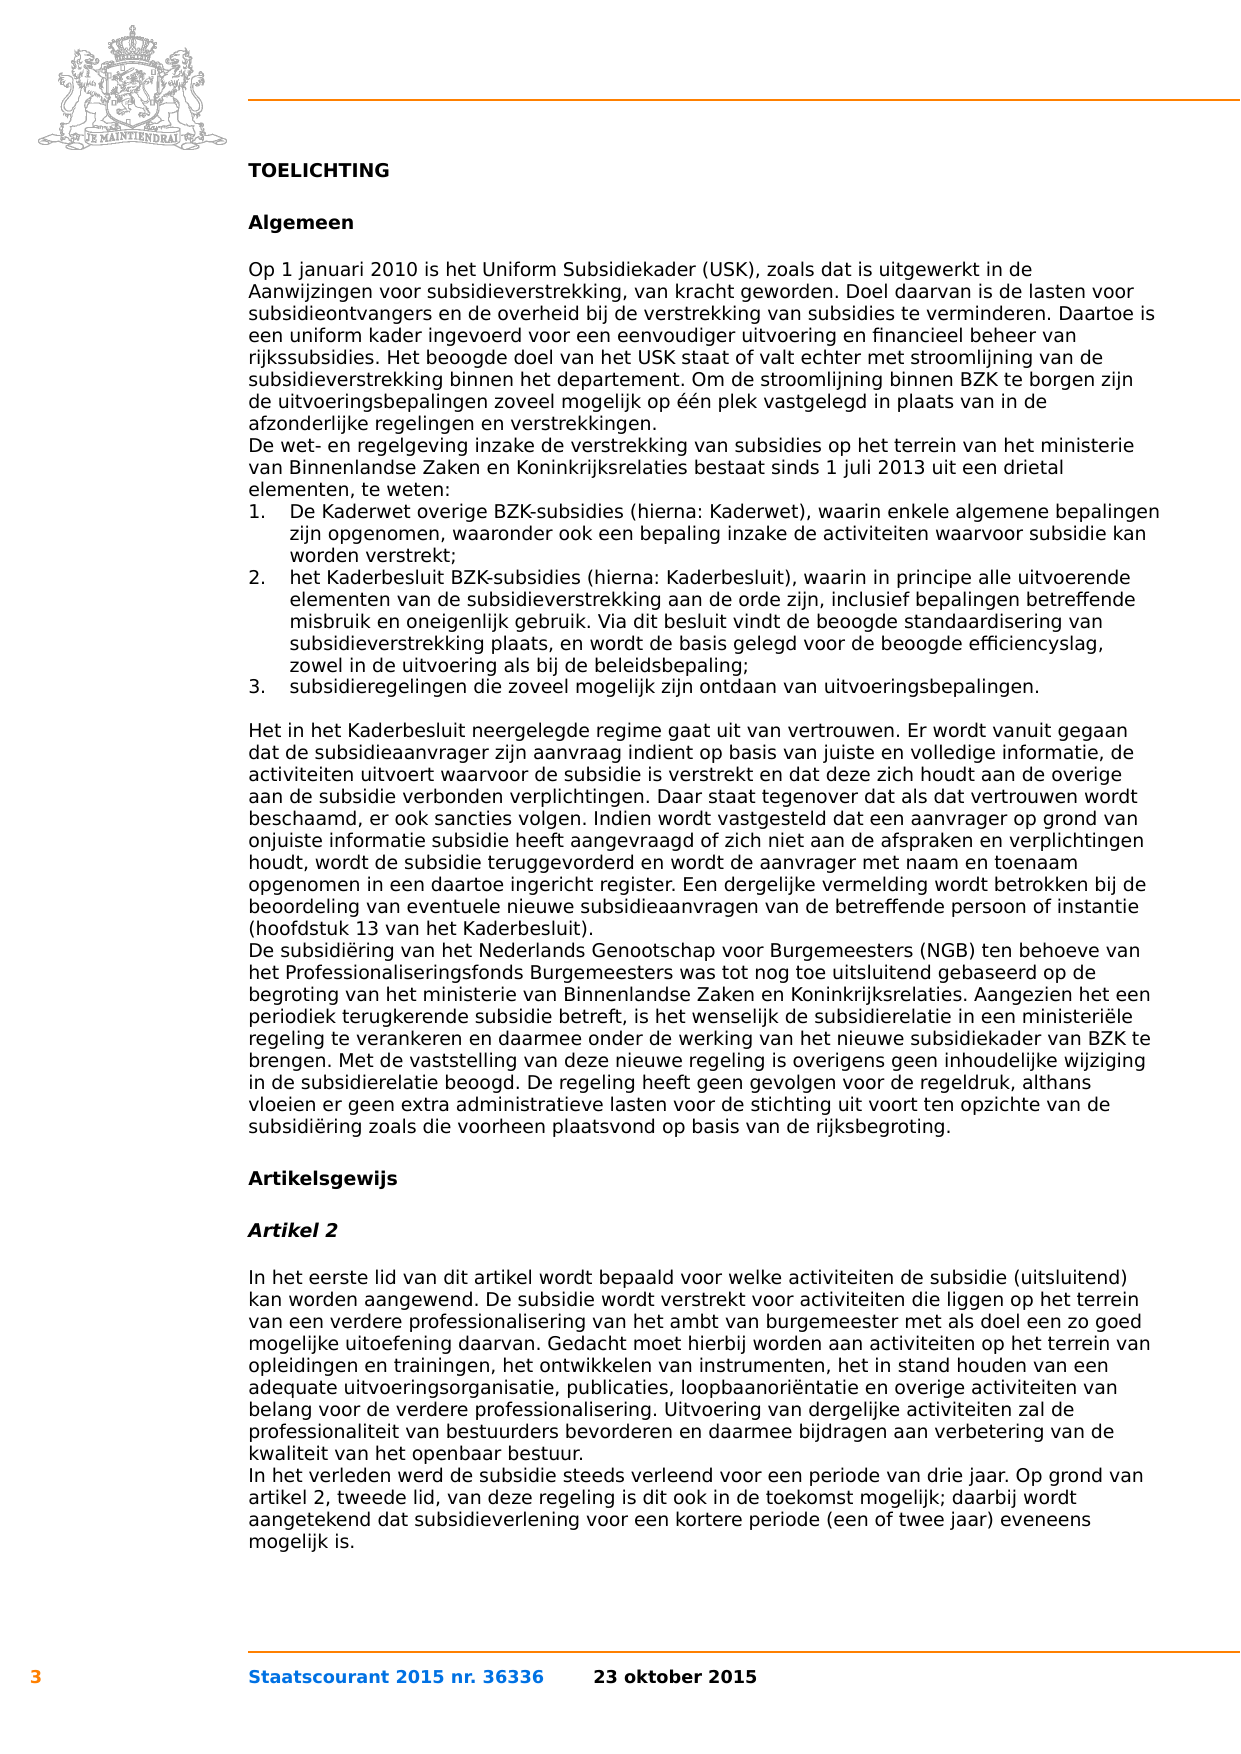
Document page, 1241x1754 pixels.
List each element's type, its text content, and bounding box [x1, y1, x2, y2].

text In het verleden werd de subsidie steeds verleend voor een periode van drie jaar. Op grond van artikel 2, tweede lid, van deze regeling is dit ook in de toekomst mogelijk; daarbij wordt aangetekend dat subsidieverlening voor een kortere periode (een of twee jaar) eveneens mogelijk is. [248, 1465, 1163, 1553]
picture [38, 25, 227, 150]
text 1. De Kaderwet overige BZK-subsidies (hierna: Kaderwet), waarin enkele algemene bepalingen zijn opgenomen, waaronder ook een bepaling inzake de activiteiten waarvoor subsidie kan worden verstrekt; [248, 501, 1163, 567]
text Het in het Kaderbesluit neergelegde regime gaat uit van vertrouwen. Er wordt vanuit gegaan dat de subsidieaanvrager zijn aanvraag indient op basis van juiste en volledige informatie, de activiteiten uitvoert waarvoor de subsidie is verstrekt en dat deze zich houdt aan de overige aan de subsidie verbonden verplichtingen. Daar staat tegenover dat als dat vertrouwen wordt beschaamd, er ook sancties volgen. Indien wordt vastgesteld dat een aanvrager op grond van onjuiste informatie subsidie heeft aangevraagd of zich niet aan de afspraken en verplichtingen houdt, wordt de subsidie teruggevorderd en wordt de aanvrager met naam en toenaam opgenomen in een daartoe ingericht register. Een dergelijke vermelding wordt betrokken bij de beoordeling van eventuele nieuwe subsidieaanvragen van de betreffende persoon of instantie (hoofdstuk 13 van het Kaderbesluit). [248, 720, 1163, 940]
subtitle Algemeen [248, 212, 1163, 234]
text De wet- en regelgeving inzake de verstrekking van subsidies op het terrein van het ministerie van Binnenlandse Zaken en Koninkrijksrelaties bestaat sinds 1 juli 2013 uit een drietal elementen, te weten: [248, 435, 1163, 501]
text De subsidiëring van het Nederlands Genootschap voor Burgemeesters (NGB) ten behoeve van het Professionaliseringsfonds Burgemeesters was tot nog toe uitsluitend gebaseerd op de begroting van het ministerie van Binnenlandse Zaken en Koninkrijksrelaties. Aangezien het een periodiek terugkerende subsidie betreft, is het wenselijk de subsidierelatie in een ministeriële regeling te verankeren en daarmee onder de werking van het nieuwe subsidiekader van BZK te brengen. Met de vaststelling van deze nieuwe regeling is overigens geen inhoudelijke wijziging in de subsidierelatie beoogd. De regeling heeft geen gevolgen voor de regeldruk, althans vloeien er geen extra administratieve lasten voor de stichting uit voort ten opzichte van de subsidiëring zoals die voorheen plaatsvond op basis van de rijksbegroting. [248, 940, 1163, 1138]
subtitle Artikel 2 [248, 1220, 1163, 1242]
text Op 1 januari 2010 is het Uniform Subsidiekader (USK), zoals dat is uitgewerkt in de Aanwijzingen voor subsidieverstrekking, van kracht geworden. Doel daarvan is de lasten voor subsidieontvangers en de overheid bij de verstrekking van subsidies te verminderen. Daartoe is een uniform kader ingevoerd voor een eenvoudiger uitvoering en financieel beheer van rijkssubsidies. Het beoogde doel van het USK staat of valt echter met stroomlijning van de subsidieverstrekking binnen het departement. Om de stroomlijning binnen BZK te borgen zijn de uitvoeringsbepalingen zoveel mogelijk op één plek vastgelegd in plaats van in de afzonderlijke regelingen en verstrekkingen. [248, 259, 1163, 435]
text In het eerste lid van dit artikel wordt bepaald voor welke activiteiten de subsidie (uitsluitend) kan worden aangewend. De subsidie wordt verstrekt voor activiteiten die liggen op het terrein van een verdere professionalisering van het ambt van burgemeester met als doel een zo goed mogelijke uitoefening daarvan. Gedacht moet hierbij worden aan activiteiten op het terrein van opleidingen en trainingen, het ontwikkelen van instrumenten, het in stand houden van een adequate uitvoeringsorganisatie, publicaties, loopbaanoriëntatie en overige activiteiten van belang voor de verdere professionalisering. Uitvoering van dergelijke activiteiten zal de professionaliteit van bestuurders bevorderen en daarmee bijdragen aan verbetering van de kwaliteit van het openbaar bestuur. [248, 1267, 1163, 1465]
text 3. subsidieregelingen die zoveel mogelijk zijn ontdaan van uitvoeringsbepalingen. [248, 676, 1163, 698]
subtitle Artikelsgewijs [248, 1168, 1163, 1190]
text 2. het Kaderbesluit BZK-subsidies (hierna: Kaderbesluit), waarin in principe alle uitvoerende elementen van de subsidieverstrekking aan de orde zijn, inclusief bepalingen betreffende misbruik en oneigenlijk gebruik. Via dit besluit vindt de beoogde standaardisering van subsidieverstrekking plaats, en wordt de basis gelegd voor de beoogde efficiencyslag, zowel in de uitvoering als bij de beleidsbepaling; [248, 567, 1163, 676]
subtitle TOELICHTING [248, 160, 1163, 182]
